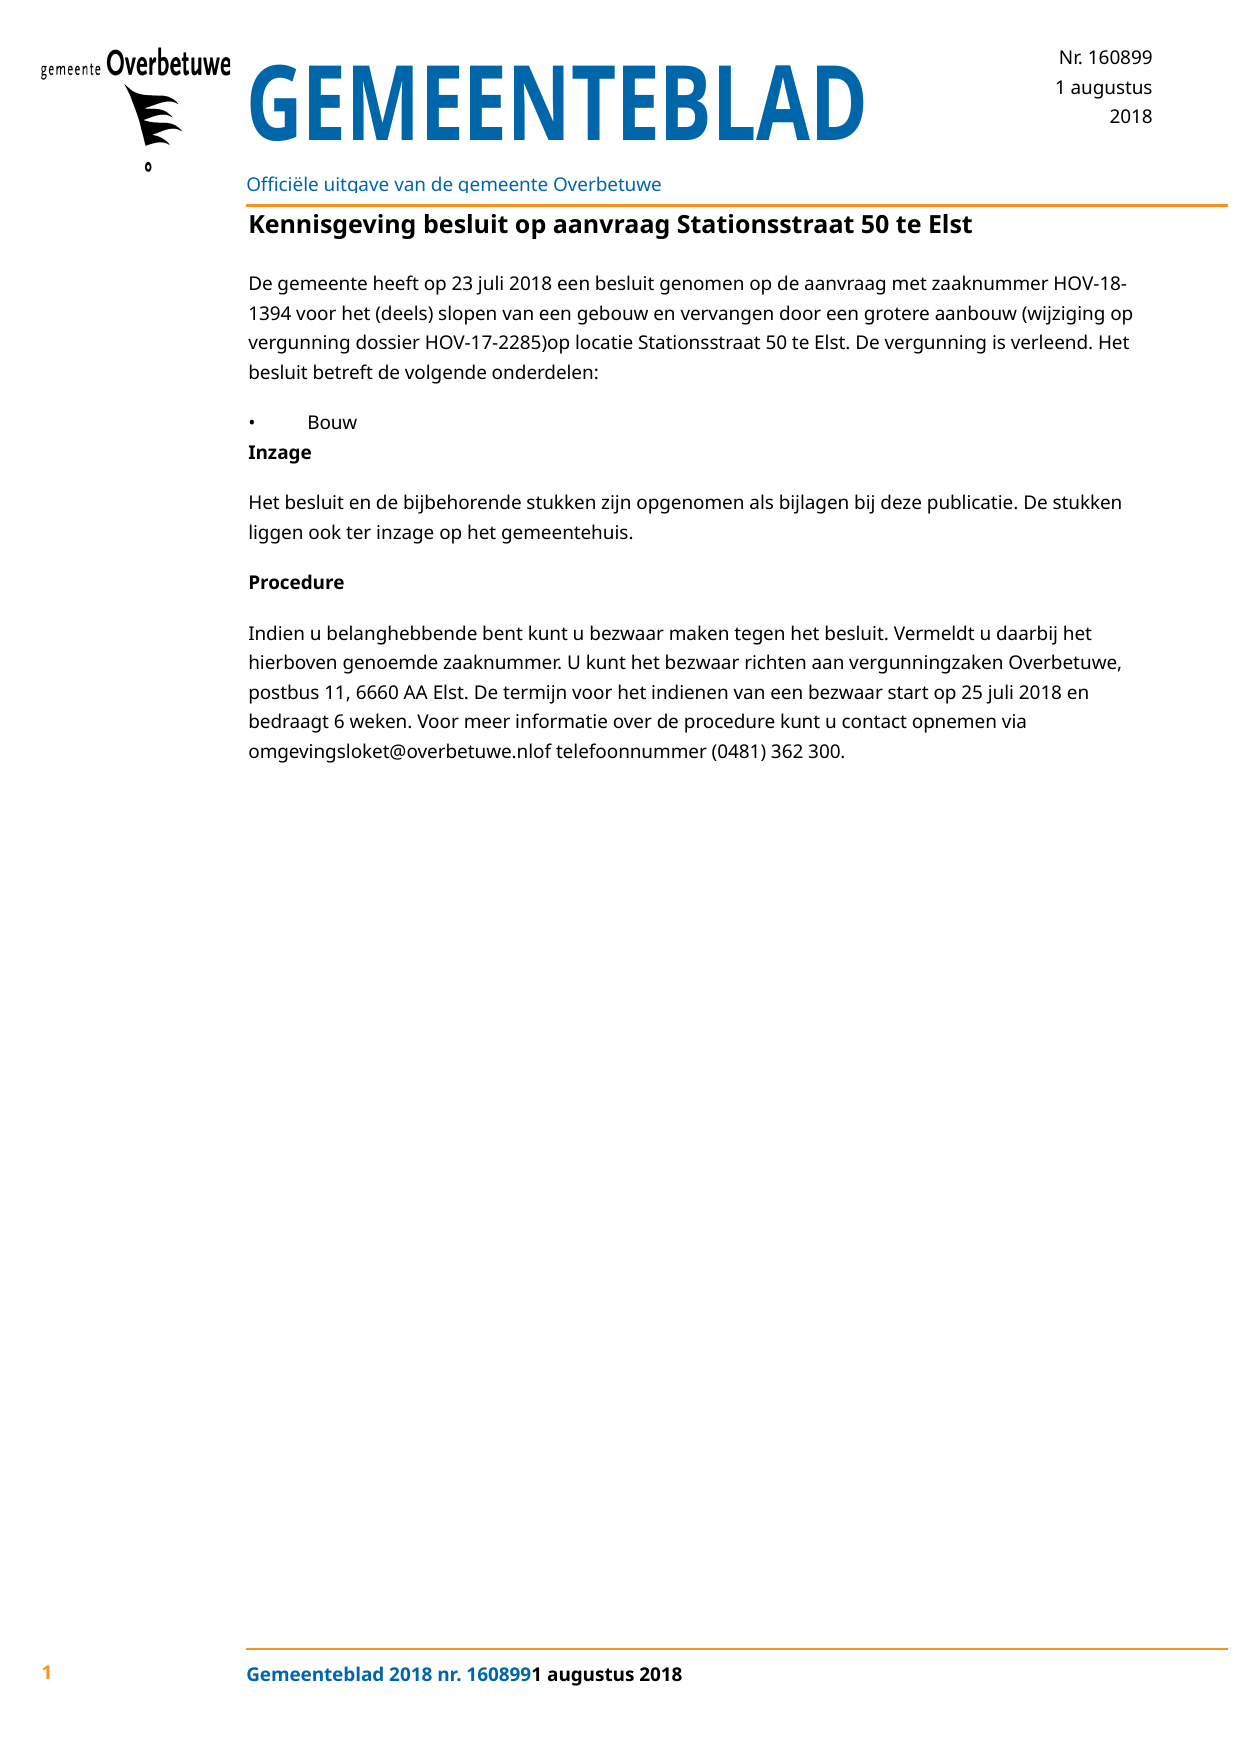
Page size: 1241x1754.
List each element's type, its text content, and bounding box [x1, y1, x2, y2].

text Procedure [248, 569, 1152, 595]
picture [41, 47, 231, 172]
list Bouw [248, 409, 1152, 435]
text Indien u belanghebbende bent kunt u bezwaar maken tegen het besluit. Vermeldt u daarbij het hierboven genoemde zaaknummer. U kunt het bezwaar richten aan vergunningzaken Overbetuwe, postbus 11, 6660 AA Elst. De termijn voor het indienen van een bezwaar start op 25 juli 2018 en bedraagt 6 weken. Voor meer informatie over de procedure kunt u contact opnemen via omgevingsloket@overbetuwe.nlof telefoonnummer (0481) 362 300. [248, 620, 1152, 764]
text Inzage [248, 439, 1152, 465]
text De gemeente heeft op 23 juli 2018 een besluit genomen op de aanvraag met zaaknummer HOV-18-1394 voor het (deels) slopen van een gebouw en vervangen door een grotere aanbouw (wijziging op vergunning dossier HOV-17-2285)op locatie Stationsstraat 50 te Elst. De vergunning is verleend. Het besluit betreft de volgende onderdelen: [248, 270, 1152, 385]
text Kennisgeving besluit op aanvraag Stationsstraat 50 te Elst [248, 207, 1152, 241]
text Het besluit en de bijbehorende stukken zijn opgenomen als bijlagen bij deze publicatie. De stukken liggen ook ter inzage op het gemeentehuis. [248, 489, 1152, 545]
